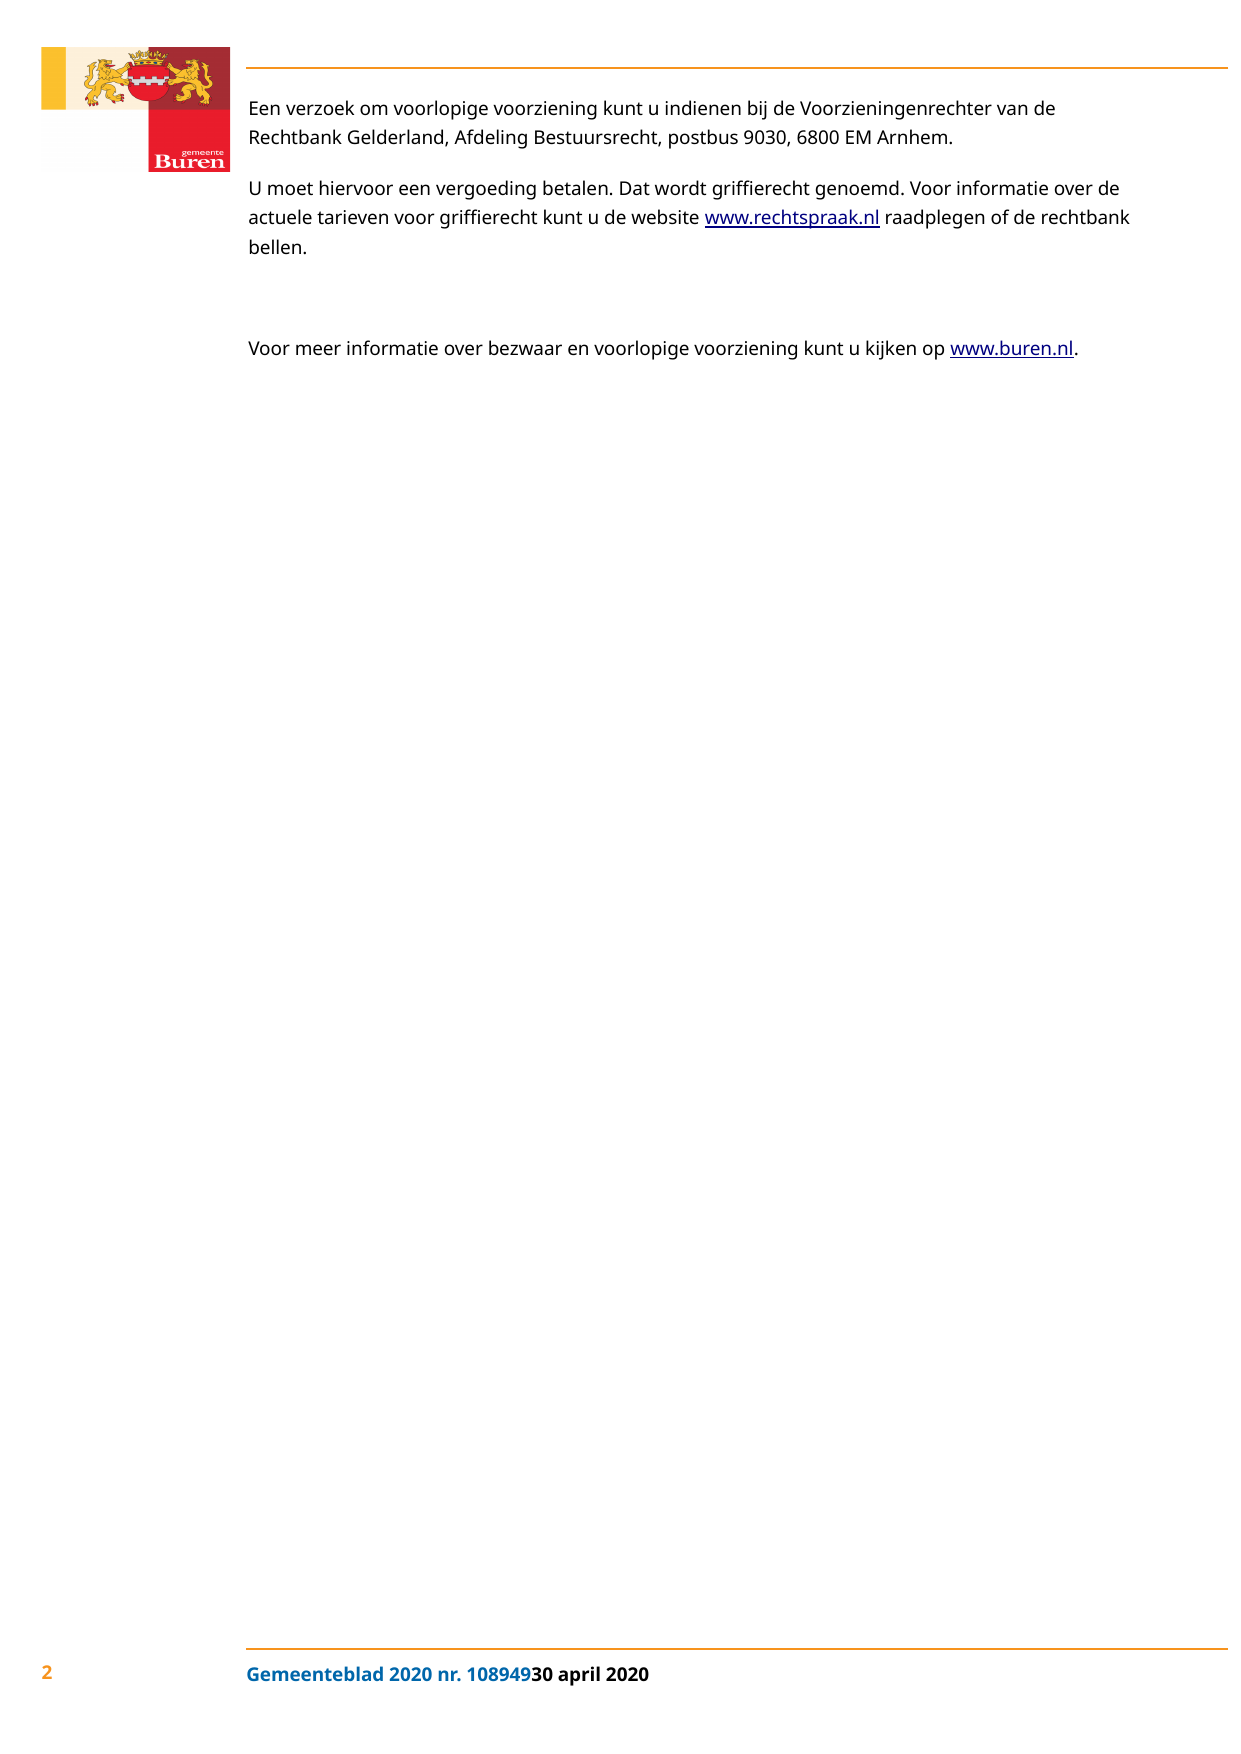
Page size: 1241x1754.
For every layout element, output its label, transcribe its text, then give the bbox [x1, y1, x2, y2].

picture [41, 47, 231, 172]
text Voor meer informatie over bezwaar en voorlopige voorziening kunt u kijken op www.buren.nl. [248, 335, 1152, 361]
text U moet hiervoor een vergoeding betalen. Dat wordt griffierecht genoemd. Voor informatie over de actuele tarieven voor griffierecht kunt u de website www.rechtspraak.nl raadplegen of de rechtbank bellen. [248, 175, 1152, 260]
text Een verzoek om voorlopige voorziening kunt u indienen bij de Voorzieningenrechter van de Rechtbank Gelderland, Afdeling Bestuursrecht, postbus 9030, 6800 EM Arnhem. [248, 95, 1152, 150]
